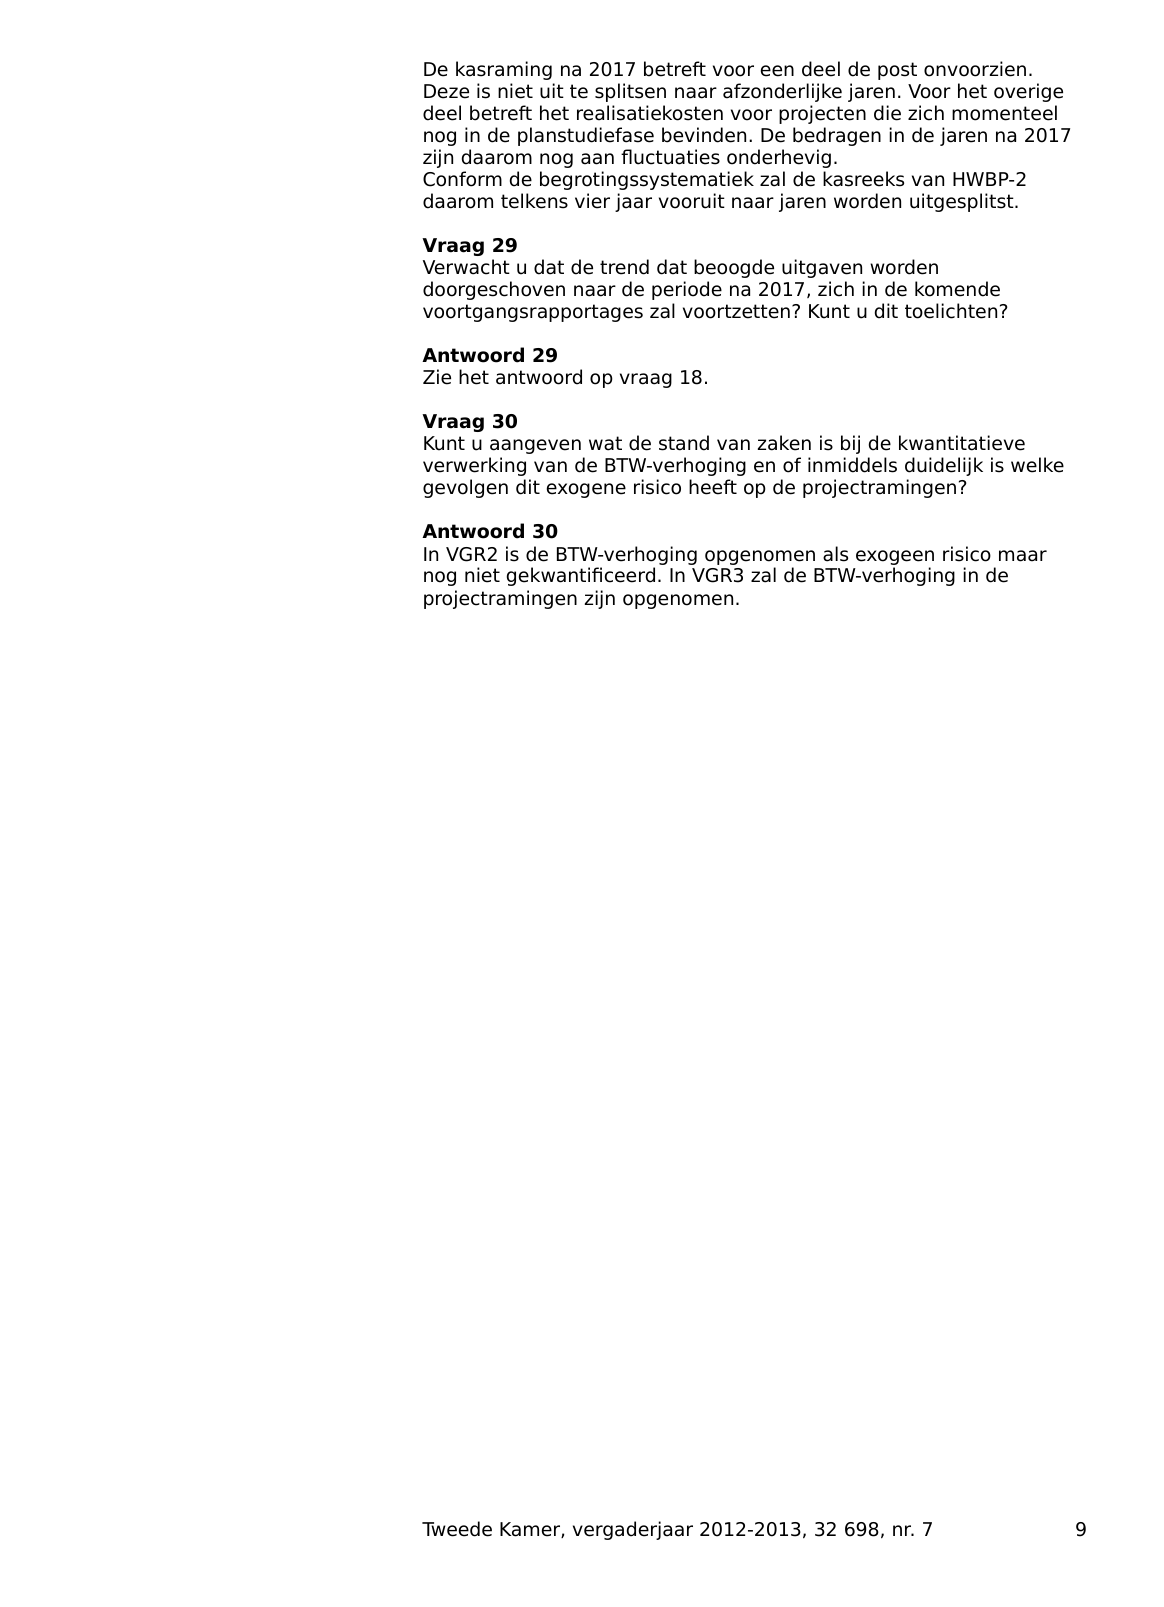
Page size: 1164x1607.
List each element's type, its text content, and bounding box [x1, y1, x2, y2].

text Kunt u aangeven wat de stand van zaken is bij de kwantitatieve verwerking van de BTW-verhoging en of inmiddels duidelijk is welke gevolgen dit exogene risico heeft op de projectramingen? [422, 433, 1087, 499]
text Antwoord 29 [422, 345, 1087, 367]
text Vraag 30 [422, 411, 1087, 433]
text In VGR2 is de BTW-verhoging opgenomen als exogeen risico maar nog niet gekwantificeerd. In VGR3 zal de BTW-verhoging in de projectramingen zijn opgenomen. [422, 543, 1087, 609]
text Vraag 29 [422, 235, 1087, 257]
text De kasraming na 2017 betreft voor een deel de post onvoorzien. Deze is niet uit te splitsen naar afzonderlijke jaren. Voor het overige deel betreft het realisatiekosten voor projecten die zich momenteel nog in de planstudiefase bevinden. De bedragen in de jaren na 2017 zijn daarom nog aan fluctuaties onderhevig. [422, 59, 1087, 169]
text Zie het antwoord op vraag 18. [422, 367, 1087, 389]
text Antwoord 30 [422, 521, 1087, 543]
text Conform de begrotingssystematiek zal de kasreeks van HWBP-2 daarom telkens vier jaar vooruit naar jaren worden uitgesplitst. [422, 169, 1087, 213]
text Verwacht u dat de trend dat beoogde uitgaven worden doorgeschoven naar de periode na 2017, zich in de komende voortgangsrapportages zal voortzetten? Kunt u dit toelichten? [422, 257, 1087, 323]
